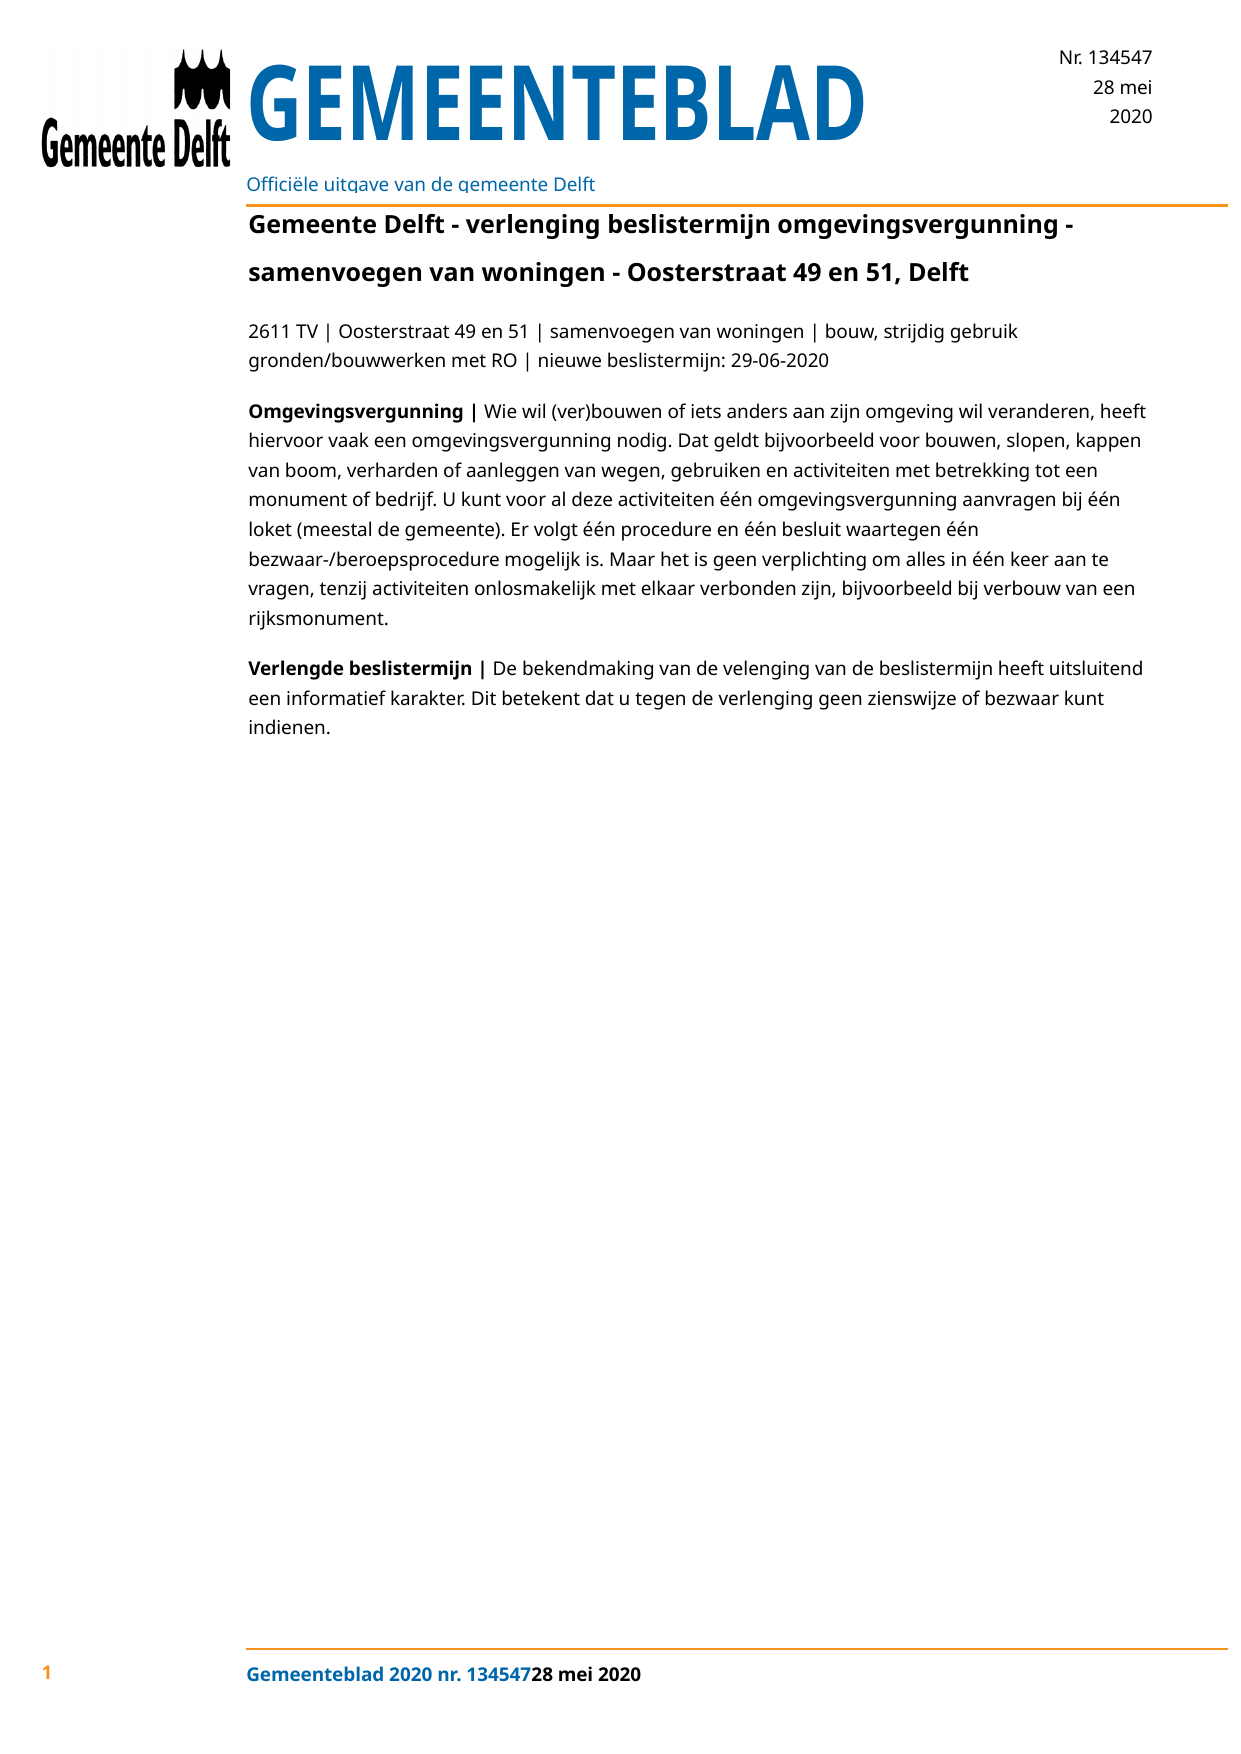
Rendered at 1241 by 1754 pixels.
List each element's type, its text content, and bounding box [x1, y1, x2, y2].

text Verlengde beslistermijn | De bekendmaking van de velenging van de beslistermijn heeft uitsluitend een informatief karakter. Dit betekent dat u tegen de verlenging geen zienswijze of bezwaar kunt indienen. [248, 655, 1152, 740]
text Omgevingsvergunning | Wie wil (ver)bouwen of iets anders aan zijn omgeving wil veranderen, heeft hiervoor vaak een omgevingsvergunning nodig. Dat geldt bijvoorbeeld voor bouwen, slopen, kappen van boom, verharden of aanleggen van wegen, gebruiken en activiteiten met betrekking tot een monument of bedrijf. U kunt voor al deze activiteiten één omgevingsvergunning aanvragen bij één loket (meestal de gemeente). Er volgt één procedure en één besluit waartegen één bezwaar-/beroepsprocedure mogelijk is. Maar het is geen verplichting om alles in één keer aan te vragen, tenzij activiteiten onlosmakelijk met elkaar verbonden zijn, bijvoorbeeld bij verbouw van een rijksmonument. [248, 398, 1152, 631]
picture [41, 47, 231, 172]
text 2611 TV | Oosterstraat 49 en 51 | samenvoegen van woningen | bouw, strijdig gebruik gronden/bouwwerken met RO | nieuwe beslistermijn: 29-06-2020 [248, 318, 1152, 373]
text Gemeente Delft - verlenging beslistermijn omgevingsvergunning - samenvoegen van woningen - Oosterstraat 49 en 51, Delft [248, 207, 1152, 288]
